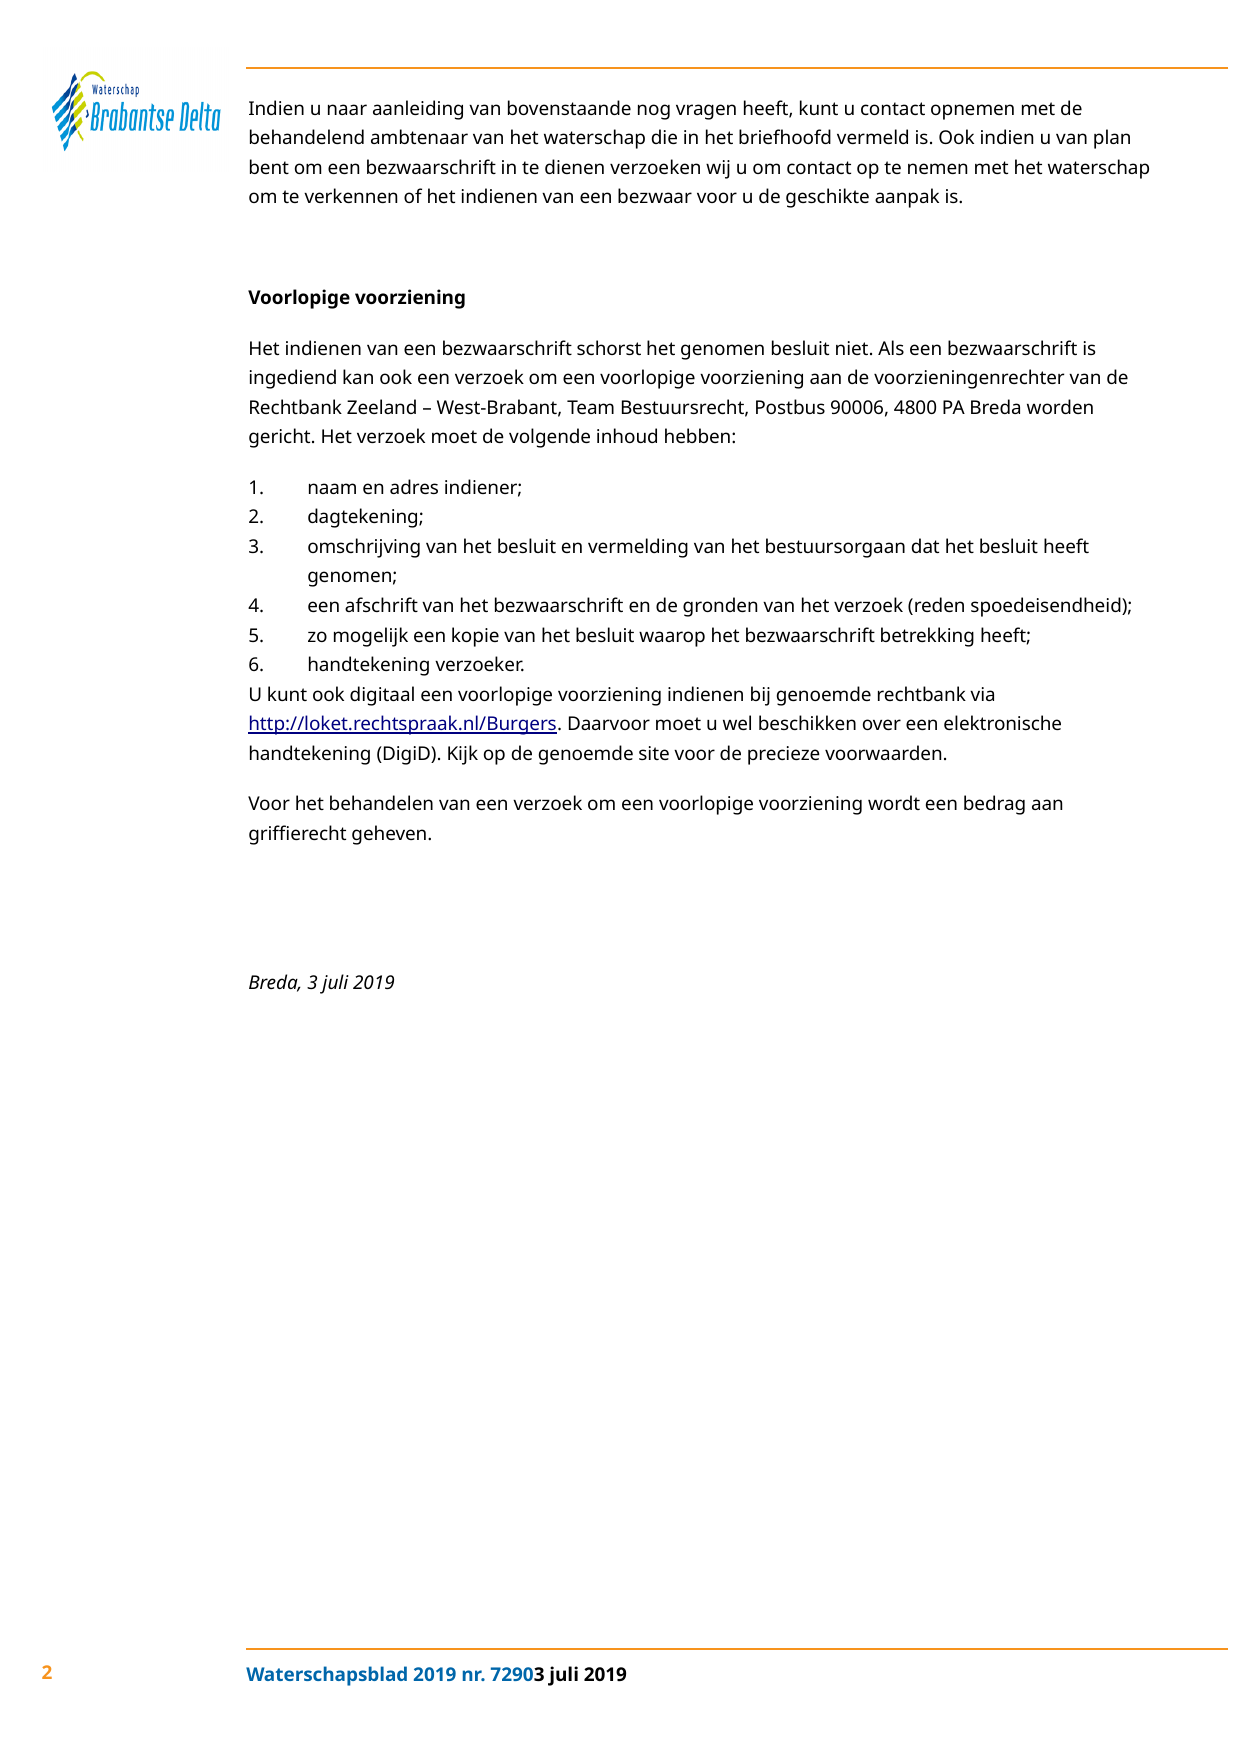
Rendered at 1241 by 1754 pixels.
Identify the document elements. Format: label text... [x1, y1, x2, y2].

text U kunt ook digitaal een voorlopige voorziening indienen bij genoemde rechtbank via http://loket.rechtspraak.nl/Burgers. Daarvoor moet u wel beschikken over een elektronische handtekening (DigiD). Kijk op de genoemde site voor de precieze voorwaarden. [248, 681, 1152, 766]
picture [41, 47, 231, 172]
text Voor het behandelen van een verzoek om een voorlopige voorziening wordt een bedrag aan griffierecht geheven. [248, 791, 1152, 846]
text Indien u naar aanleiding van bovenstaande nog vragen heeft, kunt u contact opnemen met de behandelend ambtenaar van het waterschap die in het briefhoofd vermeld is. Ook indien u van plan bent om een bezwaarschrift in te dienen verzoeken wij u om contact op te nemen met het waterschap om te verkennen of het indienen van een bezwaar voor u de geschikte aanpak is. [248, 95, 1152, 209]
list naam en adres indiener; [248, 474, 1152, 500]
text Voorlopige voorziening [248, 284, 1152, 310]
text Breda, 3 juli 2019 [248, 969, 1152, 994]
list zo mogelijk een kopie van het besluit waarop het bezwaarschrift betrekking heeft; [248, 622, 1152, 648]
list omschrijving van het besluit en vermelding van het bestuursorgaan dat het besluit heeft genomen; [248, 533, 1152, 588]
list een afschrift van het bezwaarschrift en de gronden van het verzoek (reden spoedeisendheid); [248, 592, 1152, 618]
list dagtekening; [248, 503, 1152, 529]
text Het indienen van een bezwaarschrift schorst het genomen besluit niet. Als een bezwaarschrift is ingediend kan ook een verzoek om een voorlopige voorziening aan de voorzieningenrechter van de Rechtbank Zeeland – West-Brabant, Team Bestuursrecht, Postbus 90006, 4800 PA Breda worden gericht. Het verzoek moet de volgende inhoud hebben: [248, 335, 1152, 449]
list handtekening verzoeker. [248, 651, 1152, 677]
